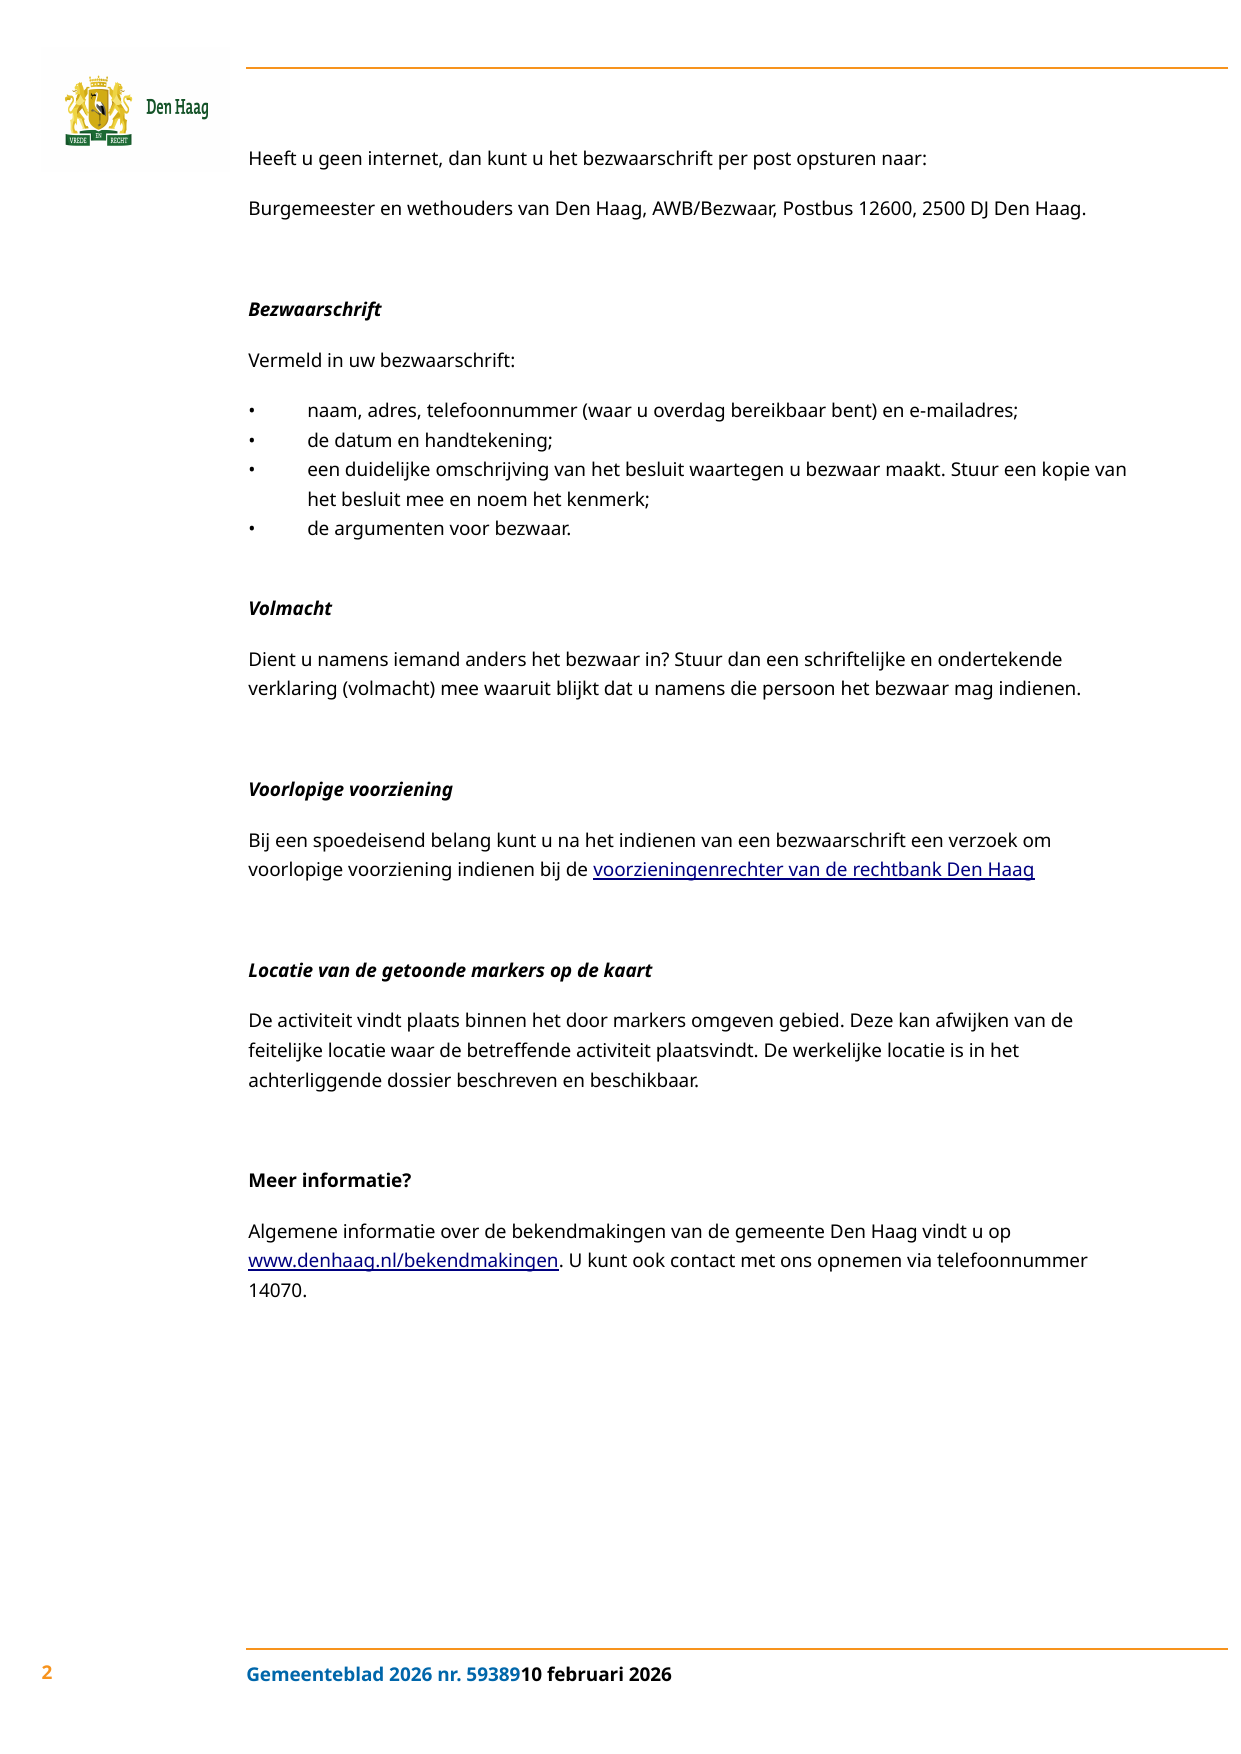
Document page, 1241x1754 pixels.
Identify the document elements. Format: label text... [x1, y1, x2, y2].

text Vermeld in uw bezwaarschrift: [248, 347, 1152, 373]
text Dient u namens iemand anders het bezwaar in? Stuur dan een schriftelijke en ondertekende verklaring (volmacht) mee waaruit blijkt dat u namens die persoon het bezwaar mag indienen. [248, 646, 1152, 701]
text Locatie van de getoonde markers op de kaart [248, 957, 1152, 983]
picture [41, 47, 231, 172]
text Bij een spoedeisend belang kunt u na het indienen van een bezwaarschrift een verzoek om voorlopige voorziening indienen bij de voorzieningenrechter van de rechtbank Den Haag [248, 827, 1152, 882]
text De activiteit vindt plaats binnen het door markers omgeven gebied. Deze kan afwijken van de feitelijke locatie waar de betreffende activiteit plaatsvindt. De werkelijke locatie is in het achterliggende dossier beschreven en beschikbaar. [248, 1008, 1152, 1093]
text Burgemeester en wethouders van Den Haag, AWB/Bezwaar, Postbus 12600, 2500 DJ Den Haag. [248, 196, 1152, 221]
list naam, adres, telefoonnummer (waar u overdag bereikbaar bent) en e-mailadres; [248, 397, 1152, 423]
text Voorlopige voorziening [248, 776, 1152, 802]
text Heeft u geen internet, dan kunt u het bezwaarschrift per post opsturen naar: [248, 145, 1152, 171]
text Volmacht [248, 596, 1152, 621]
list de datum en handtekening; [248, 427, 1152, 453]
text Bezwaarschrift [248, 296, 1152, 322]
text Algemene informatie over de bekendmakingen van de gemeente Den Haag vindt u op www.denhaag.nl/bekendmakingen. U kunt ook contact met ons opnemen via telefoonnummer 14070. [248, 1218, 1152, 1303]
list de argumenten voor bezwaar. [248, 516, 1152, 541]
text Meer informatie? [248, 1168, 1152, 1193]
list een duidelijke omschrijving van het besluit waartegen u bezwaar maakt. Stuur een kopie van het besluit mee en noem het kenmerk; [248, 456, 1152, 512]
